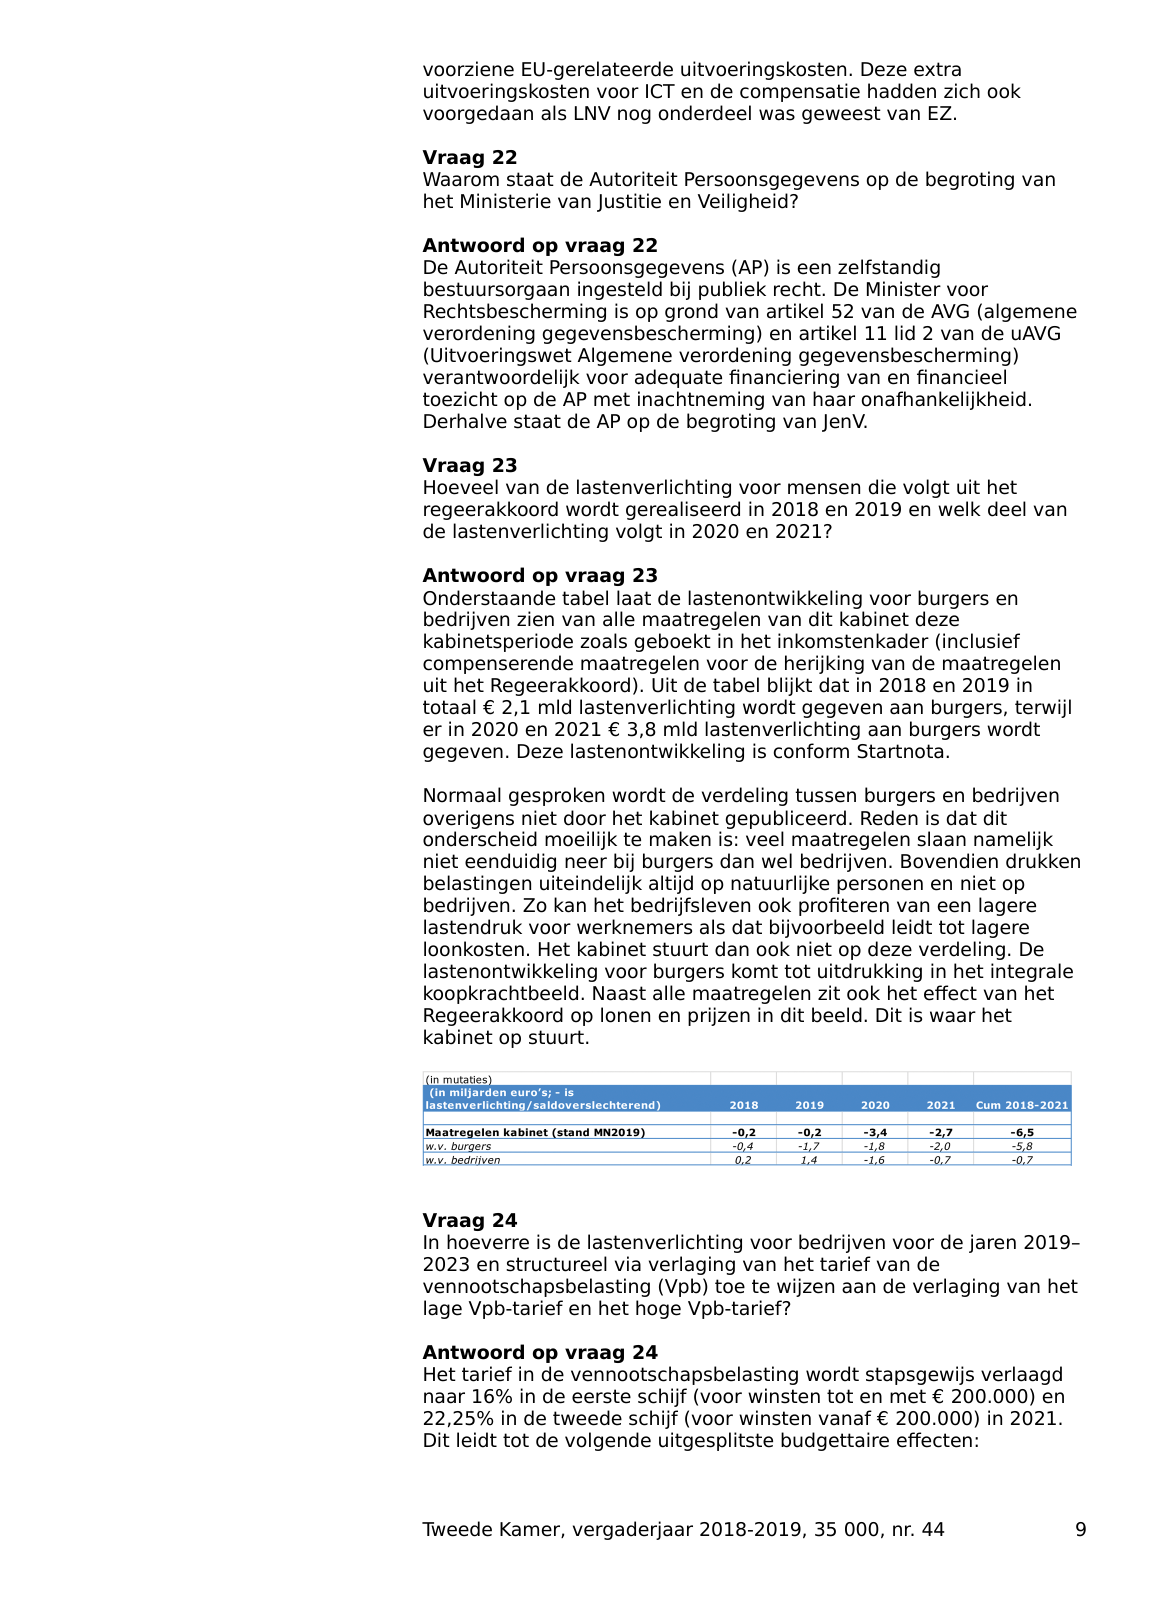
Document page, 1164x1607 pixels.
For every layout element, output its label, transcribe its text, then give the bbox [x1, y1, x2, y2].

text In hoeverre is de lastenverlichting voor bedrijven voor de jaren 2019–2023 en structureel via verlaging van het tarief van de vennootschapsbelasting (Vpb) toe te wijzen aan de verlaging van het lage Vpb-tarief en het hoge Vpb-tarief? [422, 1232, 1087, 1320]
text Vraag 24 [422, 1210, 1087, 1232]
text Het tarief in de vennootschapsbelasting wordt stapsgewijs verlaagd naar 16% in de eerste schijf (voor winsten tot en met € 200.000) en 22,25% in de tweede schijf (voor winsten vanaf € 200.000) in 2021. Dit leidt tot de volgende uitgesplitste budgettaire effecten: [422, 1364, 1087, 1452]
text Antwoord op vraag 23 [422, 565, 1087, 587]
text Antwoord op vraag 22 [422, 235, 1087, 257]
text Vraag 22 [422, 147, 1087, 169]
text Antwoord op vraag 24 [422, 1342, 1087, 1364]
text De Autoriteit Persoonsgegevens (AP) is een zelfstandig bestuursorgaan ingesteld bij publiek recht. De Minister voor Rechtsbescherming is op grond van artikel 52 van de AVG (algemene verordening gegevensbescherming) en artikel 11 lid 2 van de uAVG (Uitvoeringswet Algemene verordening gegevensbescherming) verantwoordelijk voor adequate financiering van en financieel toezicht op de AP met inachtneming van haar onafhankelijkheid. Derhalve staat de AP op de begroting van JenV. [422, 257, 1087, 433]
text Normaal gesproken wordt de verdeling tussen burgers en bedrijven overigens niet door het kabinet gepubliceerd. Reden is dat dit onderscheid moeilijk te maken is: veel maatregelen slaan namelijk niet eenduidig neer bij burgers dan wel bedrijven. Bovendien drukken belastingen uiteindelijk altijd op natuurlijke personen en niet op bedrijven. Zo kan het bedrijfsleven ook profiteren van een lagere lastendruk voor werknemers als dat bijvoorbeeld leidt tot lagere loonkosten. Het kabinet stuurt dan ook niet op deze verdeling. De lastenontwikkeling voor burgers komt tot uitdrukking in het integrale koopkrachtbeeld. Naast alle maatregelen zit ook het effect van het Regeerakkoord op lonen en prijzen in dit beeld. Dit is waar het kabinet op stuurt. [422, 785, 1087, 1049]
text Waarom staat de Autoriteit Persoonsgegevens op de begroting van het Ministerie van Justitie en Veiligheid? [422, 169, 1087, 213]
text Onderstaande tabel laat de lastenontwikkeling voor burgers en bedrijven zien van alle maatregelen van dit kabinet deze kabinetsperiode zoals geboekt in het inkomstenkader (inclusief compenserende maatregelen voor de herijking van de maatregelen uit het Regeerakkoord). Uit de tabel blijkt dat in 2018 en 2019 in totaal € 2,1 mld lastenverlichting wordt gegeven aan burgers, terwijl er in 2020 en 2021 € 3,8 mld lastenverlichting aan burgers wordt gegeven. Deze lastenontwikkeling is conform Startnota. [422, 587, 1087, 763]
picture [422, 1071, 1072, 1166]
text voorziene EU-gerelateerde uitvoeringskosten. Deze extra uitvoeringskosten voor ICT en de compensatie hadden zich ook voorgedaan als LNV nog onderdeel was geweest van EZ. [422, 59, 1087, 125]
text Hoeveel van de lastenverlichting voor mensen die volgt uit het regeerakkoord wordt gerealiseerd in 2018 en 2019 en welk deel van de lastenverlichting volgt in 2020 en 2021? [422, 477, 1087, 543]
text Vraag 23 [422, 455, 1087, 477]
